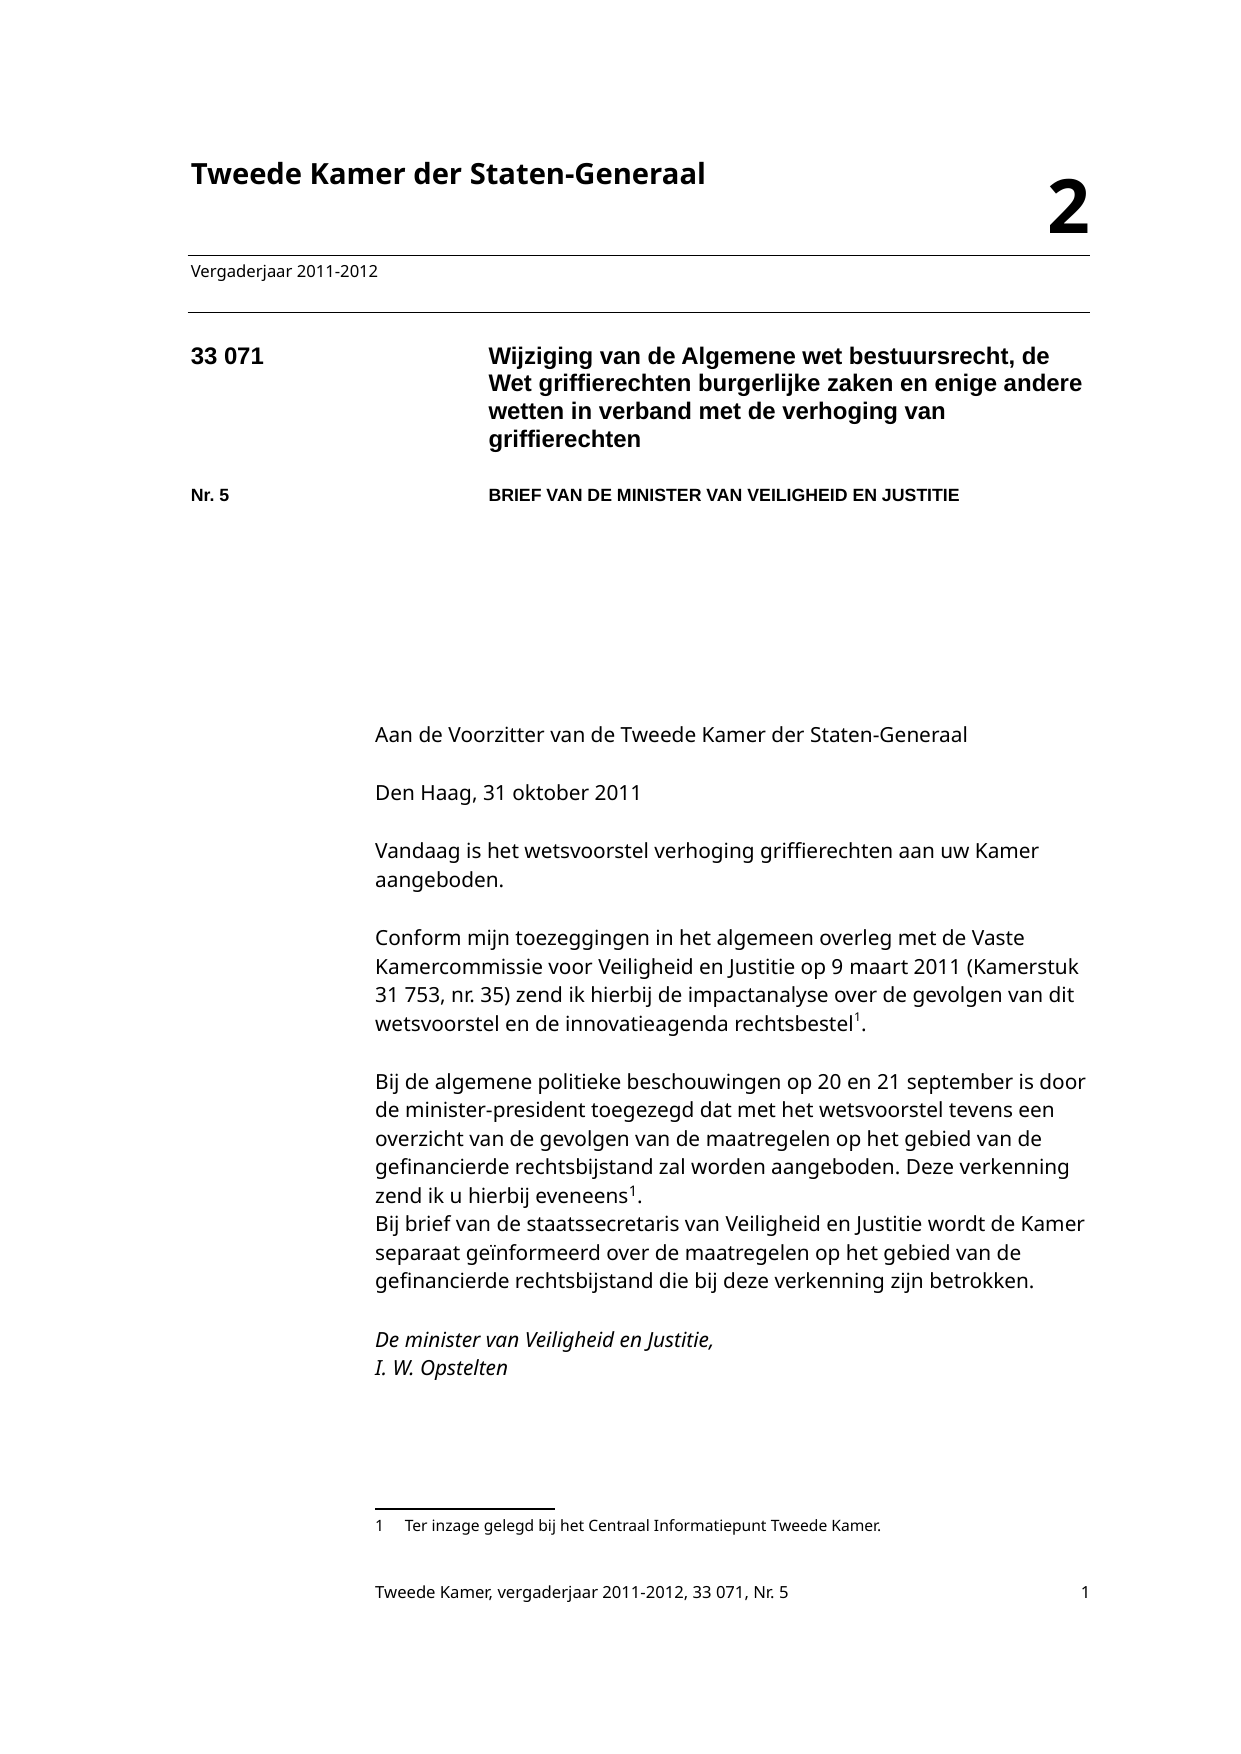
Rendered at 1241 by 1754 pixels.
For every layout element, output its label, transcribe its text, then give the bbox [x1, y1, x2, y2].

text Bij de algemene politieke beschouwingen op 20 en 21 september is door de minister-president toegezegd dat met het wetsvoorstel tevens een overzicht van de gevolgen van de maatregelen op het gebied van de gefinancierde rechtsbijstand zal worden aangeboden. Deze verkenning zend ik u hierbij eveneens1. [375, 1067, 1090, 1209]
table_cell Wijziging van de Algemene wet bestuursrecht, de Wet griffierechten burgerlijke zaken en enige andere wetten in verband met de verhoging van griffierechten [485, 339, 1090, 482]
table_header 2 [910, 150, 1090, 255]
text De minister van Veiligheid en Justitie, [375, 1325, 1090, 1353]
table_cell BRIEF VAN DE MINISTER VAN VEILIGHEID EN JUSTITIE [485, 482, 1090, 601]
text Ter inzage gelegd bij het Centraal Informatiepunt Tweede Kamer. [375, 1508, 1090, 1536]
table_cell Nr. 5 [188, 482, 485, 601]
text Vandaag is het wetsvoorstel verhoging griffierechten aan uw Kamer aangeboden. [375, 837, 1090, 893]
table_cell Vergaderjaar 2011-2012 [188, 256, 485, 312]
table_header Tweede Kamer der Staten-Generaal [188, 150, 909, 255]
table_cell [188, 313, 485, 339]
text Aan de Voorzitter van de Tweede Kamer der Staten-Generaal [375, 720, 1090, 748]
table_cell [485, 256, 1090, 312]
table_cell 33 071 [188, 339, 485, 482]
text Bij brief van de staatssecretaris van Veiligheid en Justitie wordt de Kamer separaat geïnformeerd over de maatregelen op het gebied van de gefinancierde rechtsbijstand die bij deze verkenning zijn betrokken. [375, 1209, 1090, 1295]
table_cell [485, 313, 1090, 339]
text Conform mijn toezeggingen in het algemeen overleg met de Vaste Kamercommissie voor Veiligheid en Justitie op 9 maart 2011 (Kamerstuk 31 753, nr. 35) zend ik hierbij de impactanalyse over de gevolgen van dit wetsvoorstel en de innovatieagenda rechtsbestel. [375, 923, 1090, 1037]
text Den Haag, 31 oktober 2011 [375, 778, 1090, 807]
text I. W. Opstelten [375, 1353, 1090, 1382]
